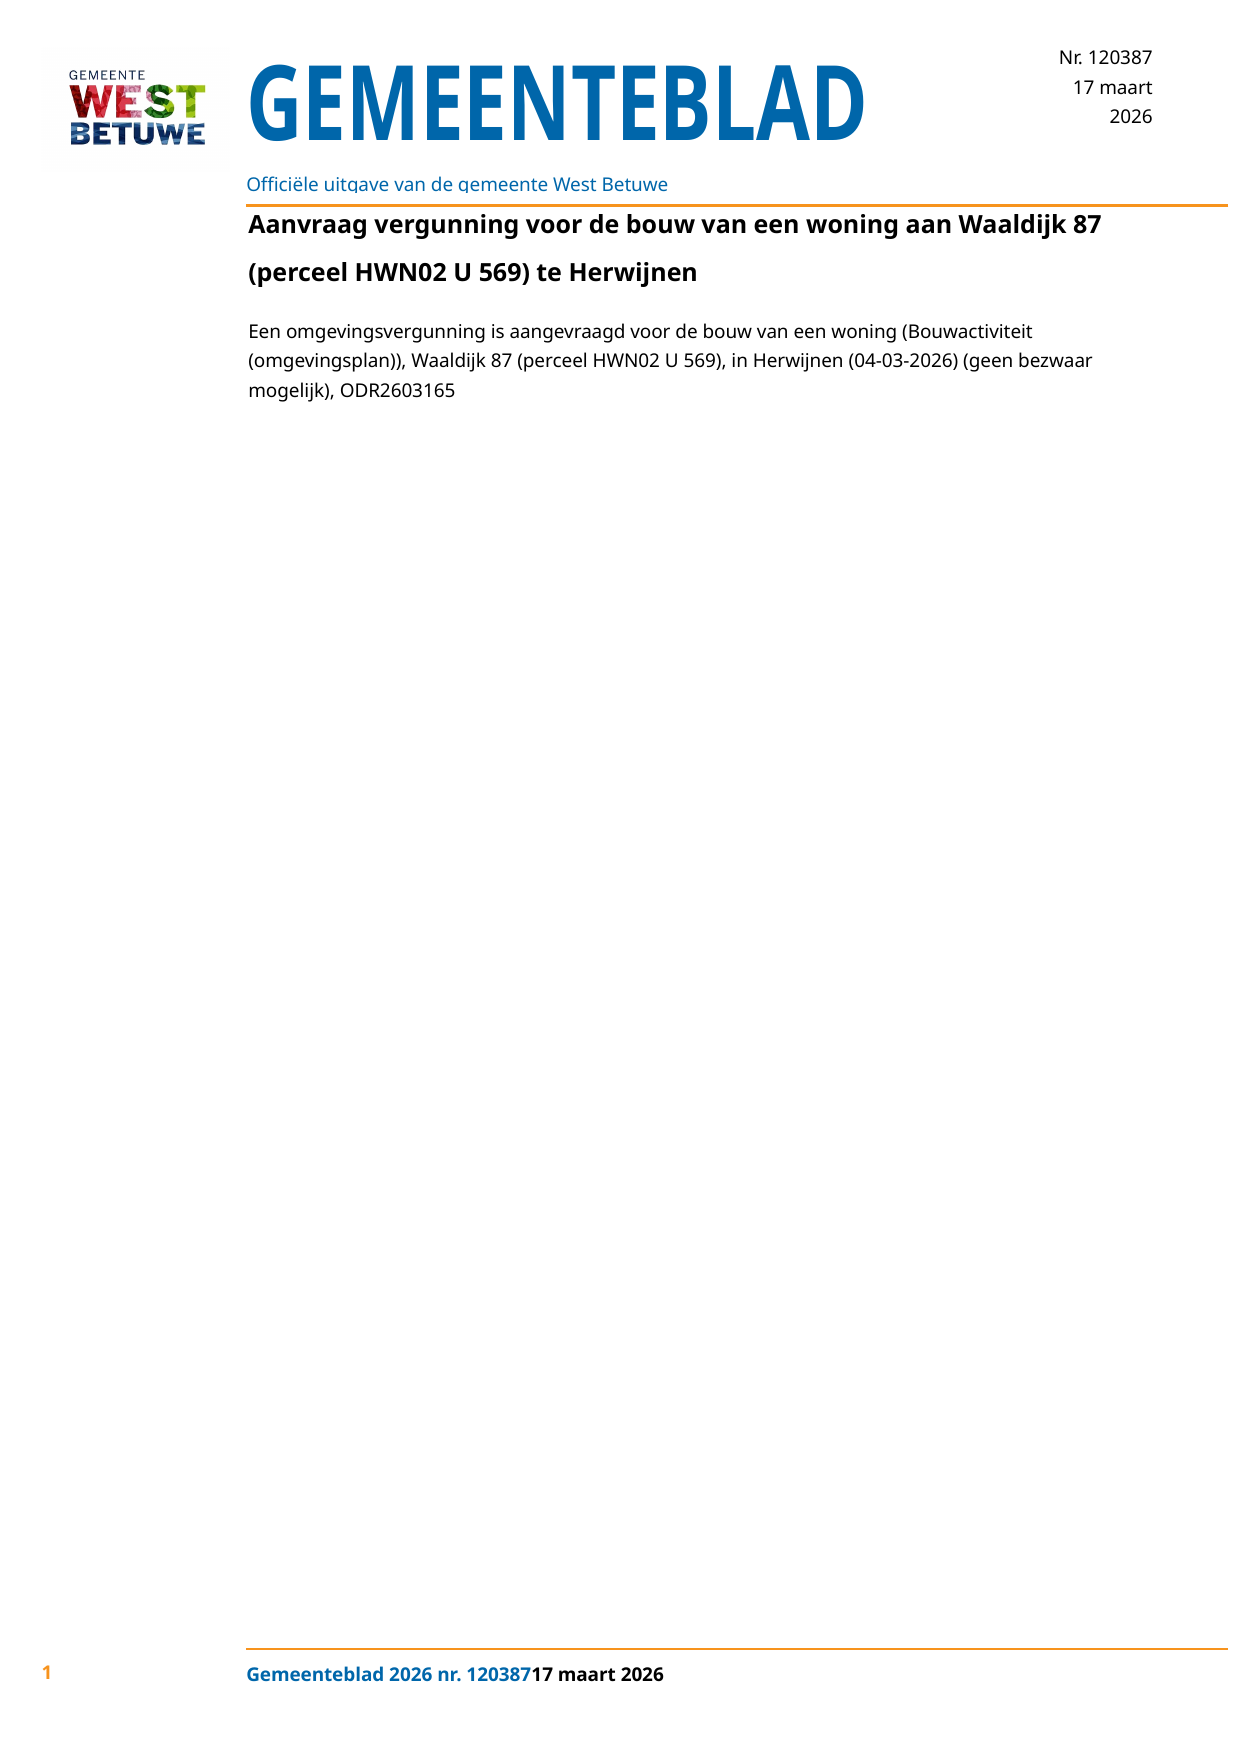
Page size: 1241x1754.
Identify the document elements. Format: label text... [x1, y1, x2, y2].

text Aanvraag vergunning voor de bouw van een woning aan Waaldijk 87 (perceel HWN02 U 569) te Herwijnen [248, 207, 1152, 288]
picture [41, 47, 231, 172]
text Een omgevingsvergunning is aangevraagd voor de bouw van een woning (Bouwactiviteit (omgevingsplan)), Waaldijk 87 (perceel HWN02 U 569), in Herwijnen (04-03-2026) (geen bezwaar mogelijk), ODR2603165 [248, 318, 1152, 403]
